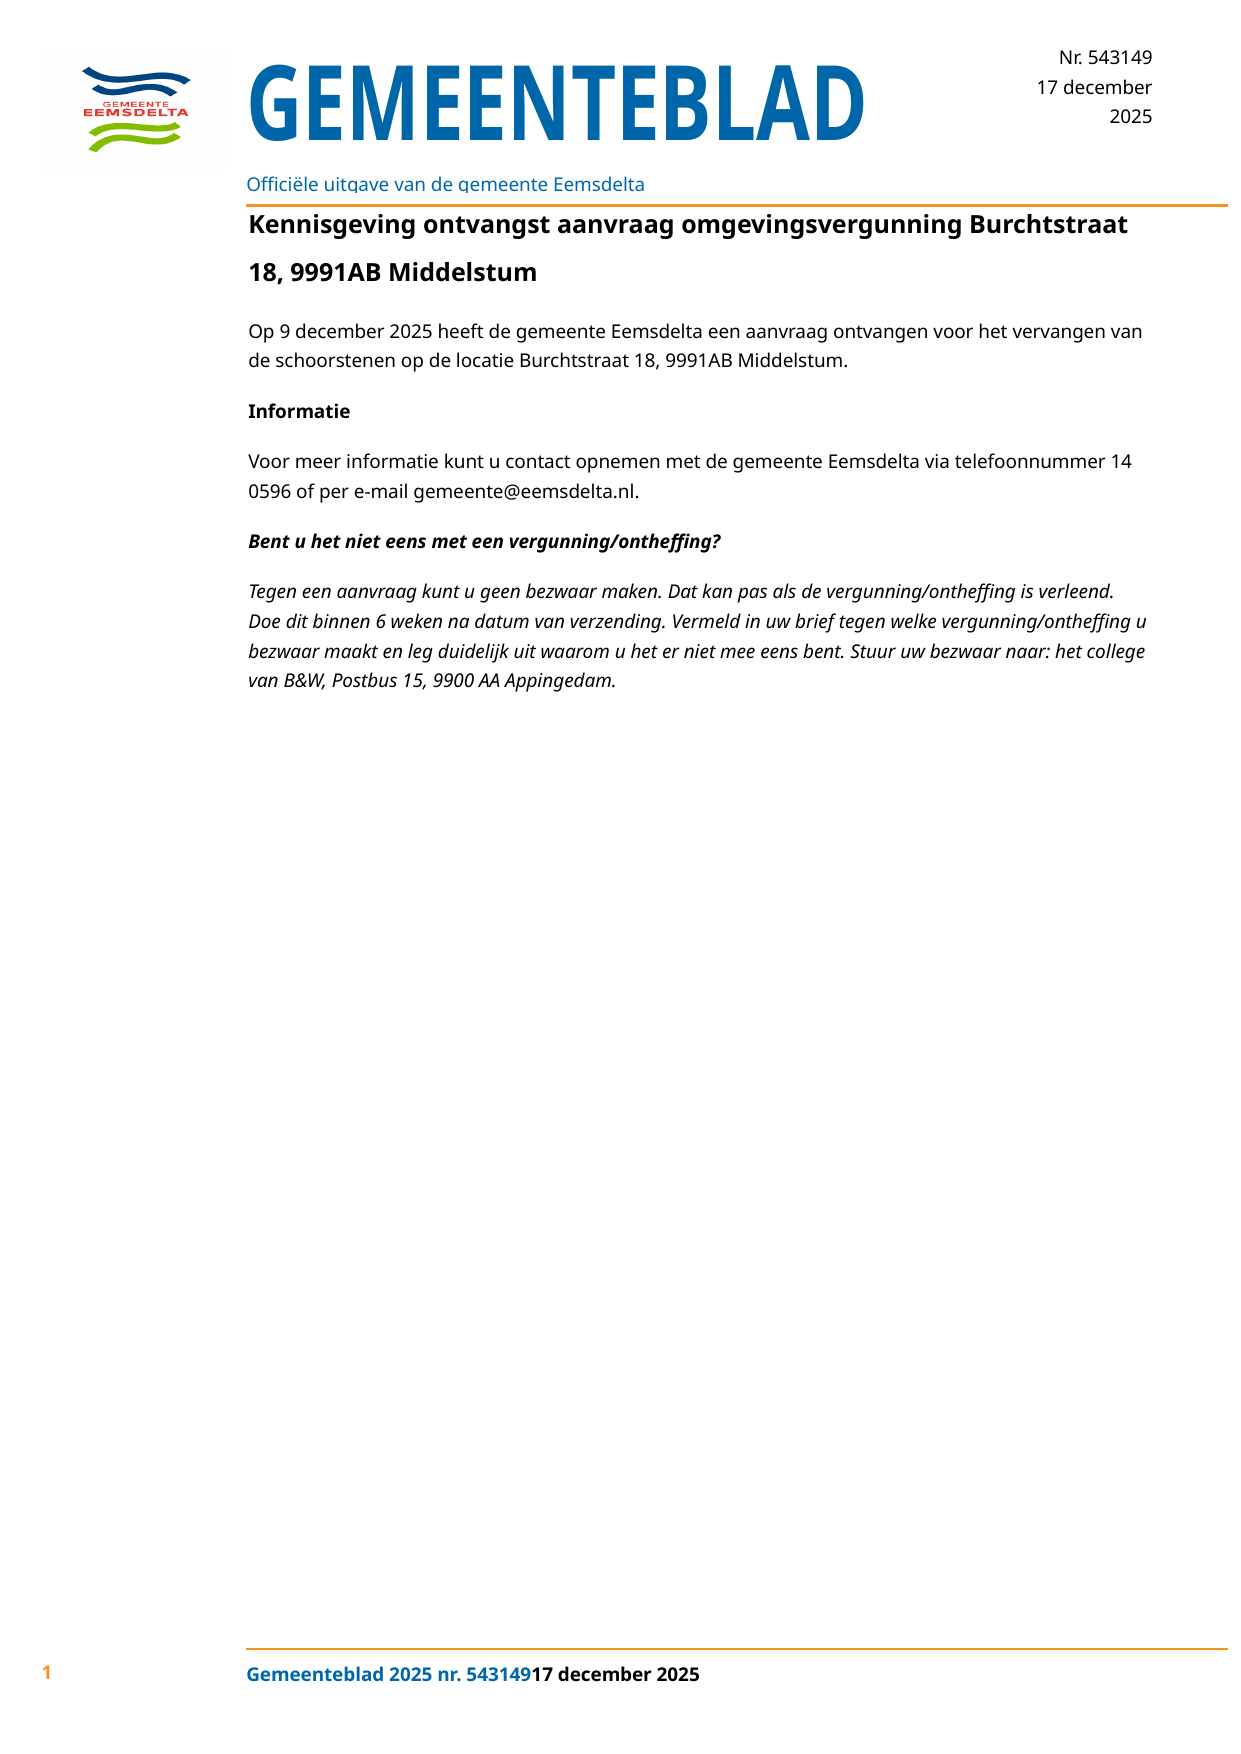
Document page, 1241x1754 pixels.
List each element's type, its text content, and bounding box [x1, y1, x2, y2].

text Informatie [248, 398, 1152, 424]
text Bent u het niet eens met een vergunning/ontheffing? [248, 528, 1152, 554]
text Op 9 december 2025 heeft de gemeente Eemsdelta een aanvraag ontvangen voor het vervangen van de schoorstenen op de locatie Burchtstraat 18, 9991AB Middelstum. [248, 318, 1152, 373]
picture [41, 47, 231, 172]
text Kennisgeving ontvangst aanvraag omgevingsvergunning Burchtstraat 18, 9991AB Middelstum [248, 207, 1152, 288]
text Tegen een aanvraag kunt u geen bezwaar maken. Dat kan pas als de vergunning/ontheffing is verleend. Doe dit binnen 6 weken na datum van verzending. Vermeld in uw brief tegen welke vergunning/ontheffing u bezwaar maakt en leg duidelijk uit waarom u het er niet mee eens bent. Stuur uw bezwaar naar: het college van B&W, Postbus 15, 9900 AA Appingedam. [248, 579, 1152, 693]
text Voor meer informatie kunt u contact opnemen met de gemeente Eemsdelta via telefoonnummer 14 0596 of per e-mail gemeente@eemsdelta.nl. [248, 448, 1152, 504]
